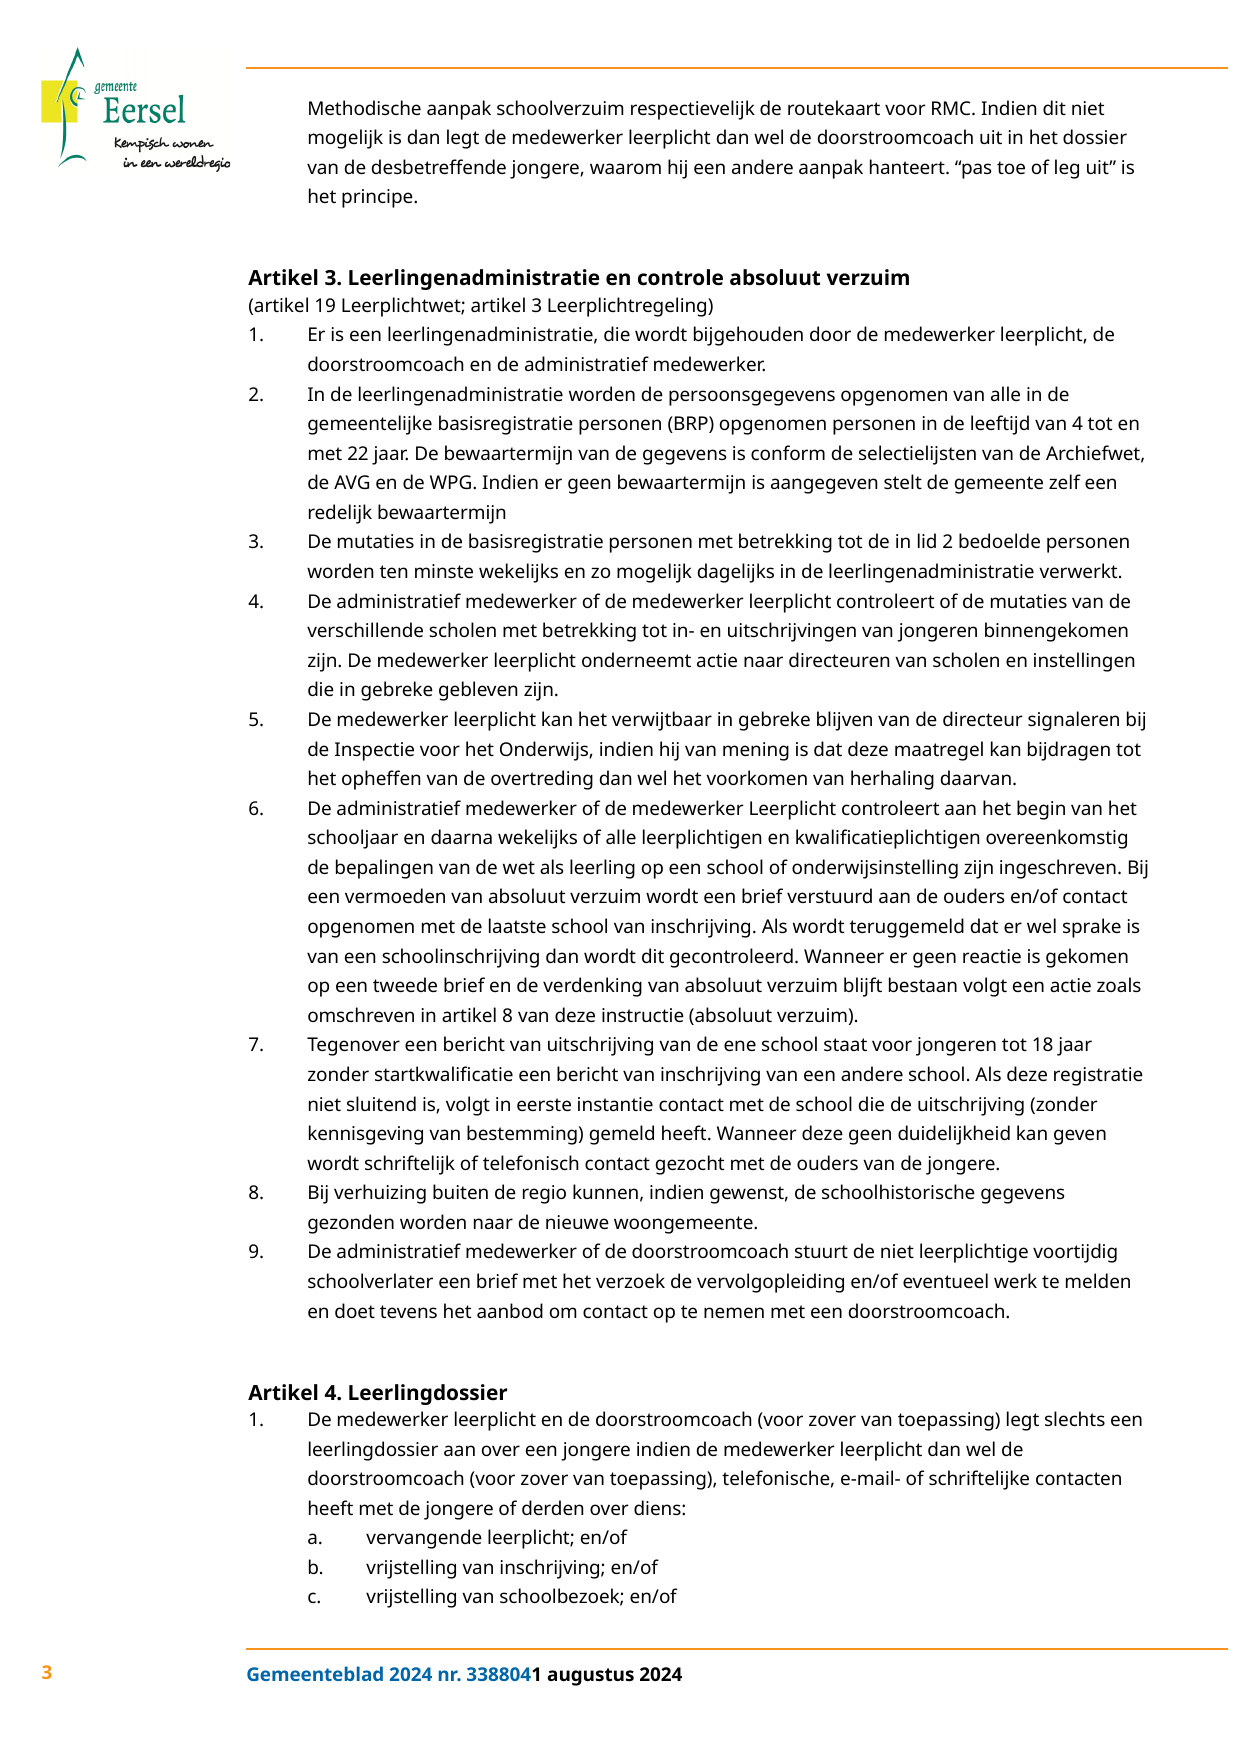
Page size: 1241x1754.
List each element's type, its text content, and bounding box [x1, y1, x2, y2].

list In de leerlingenadministratie worden de persoonsgegevens opgenomen van alle in de gemeentelijke basisregistratie personen (BRP) opgenomen personen in de leeftijd van 4 tot en met 22 jaar. De bewaartermijn van de gegevens is conform de selectielijsten van de Archiefwet, de AVG en de WPG. Indien er geen bewaartermijn is aangegeven stelt de gemeente zelf een redelijk bewaartermijn [248, 381, 1152, 525]
list De mutaties in de basisregistratie personen met betrekking tot de in lid 2 bedoelde personen worden ten minste wekelijks en zo mogelijk dagelijks in de leerlingenadministratie verwerkt. [248, 529, 1152, 584]
list De administratief medewerker of de medewerker leerplicht controleert of de mutaties van de verschillende scholen met betrekking tot in- en uitschrijvingen van jongeren binnengekomen zijn. De medewerker leerplicht onderneemt actie naar directeuren van scholen en instellingen die in gebreke gebleven zijn. [248, 588, 1152, 702]
list vrijstelling van inschrijving; en/of [307, 1554, 1152, 1580]
list De medewerker leerplicht en de doorstroomcoach (voor zover van toepassing) legt slechts een leerlingdossier aan over een jongere indien de medewerker leerplicht dan wel de doorstroomcoach (voor zover van toepassing), telefonische, e-mail- of schriftelijke contacten heeft met de jongere of derden over diens: [248, 1406, 1152, 1521]
list Bij verhuizing buiten de regio kunnen, indien gewenst, de schoolhistorische gegevens gezonden worden naar de nieuwe woongemeente. [248, 1179, 1152, 1235]
text (artikel 19 Leerplichtwet; artikel 3 Leerplichtregeling) [248, 292, 1152, 318]
list Methodische aanpak schoolverzuim respectievelijk de routekaart voor RMC. Indien dit niet mogelijk is dan legt de medewerker leerplicht dan wel de doorstroomcoach uit in het dossier van de desbetreffende jongere, waarom hij een andere aanpak hanteert. “pas toe of leg uit” is het principe. [248, 95, 1152, 209]
list Tegenover een bericht van uitschrijving van de ene school staat voor jongeren tot 18 jaar zonder startkwalificatie een bericht van inschrijving van een andere school. Als deze registratie niet sluitend is, volgt in eerste instantie contact met de school die de uitschrijving (zonder kennisgeving van bestemming) gemeld heeft. Wanneer deze geen duidelijkheid kan geven wordt schriftelijk of telefonisch contact gezocht met de ouders van de jongere. [248, 1032, 1152, 1176]
list De administratief medewerker of de doorstroomcoach stuurt de niet leerplichtige voortijdig schoolverlater een brief met het verzoek de vervolgopleiding en/of eventueel werk te melden en doet tevens het aanbod om contact op te nemen met een doorstroomcoach. [248, 1239, 1152, 1323]
list Er is een leerlingenadministratie, die wordt bijgehouden door de medewerker leerplicht, de doorstroomcoach en de administratief medewerker. [248, 322, 1152, 377]
list vrijstelling van schoolbezoek; en/of [307, 1584, 1152, 1609]
text Artikel 4. Leerlingdossier [248, 1378, 1152, 1406]
list vervangende leerplicht; en/of [307, 1524, 1152, 1550]
list De medewerker leerplicht kan het verwijtbaar in gebreke blijven van de directeur signaleren bij de Inspectie voor het Onderwijs, indien hij van mening is dat deze maatregel kan bijdragen tot het opheffen van de overtreding dan wel het voorkomen van herhaling daarvan. [248, 706, 1152, 791]
picture [41, 47, 231, 172]
list De administratief medewerker of de medewerker Leerplicht controleert aan het begin van het schooljaar en daarna wekelijks of alle leerplichtigen en kwalificatieplichtigen overeenkomstig de bepalingen van de wet als leerling op een school of onderwijsinstelling zijn ingeschreven. Bij een vermoeden van absoluut verzuim wordt een brief verstuurd aan de ouders en/of contact opgenomen met de laatste school van inschrijving. Als wordt teruggemeld dat er wel sprake is van een schoolinschrijving dan wordt dit gecontroleerd. Wanneer er geen reactie is gekomen op een tweede brief en de verdenking van absoluut verzuim blijft bestaan volgt een actie zoals omschreven in artikel 8 van deze instructie (absoluut verzuim). [248, 795, 1152, 1028]
text Artikel 3. Leerlingenadministratie en controle absoluut verzuim [248, 263, 1152, 292]
